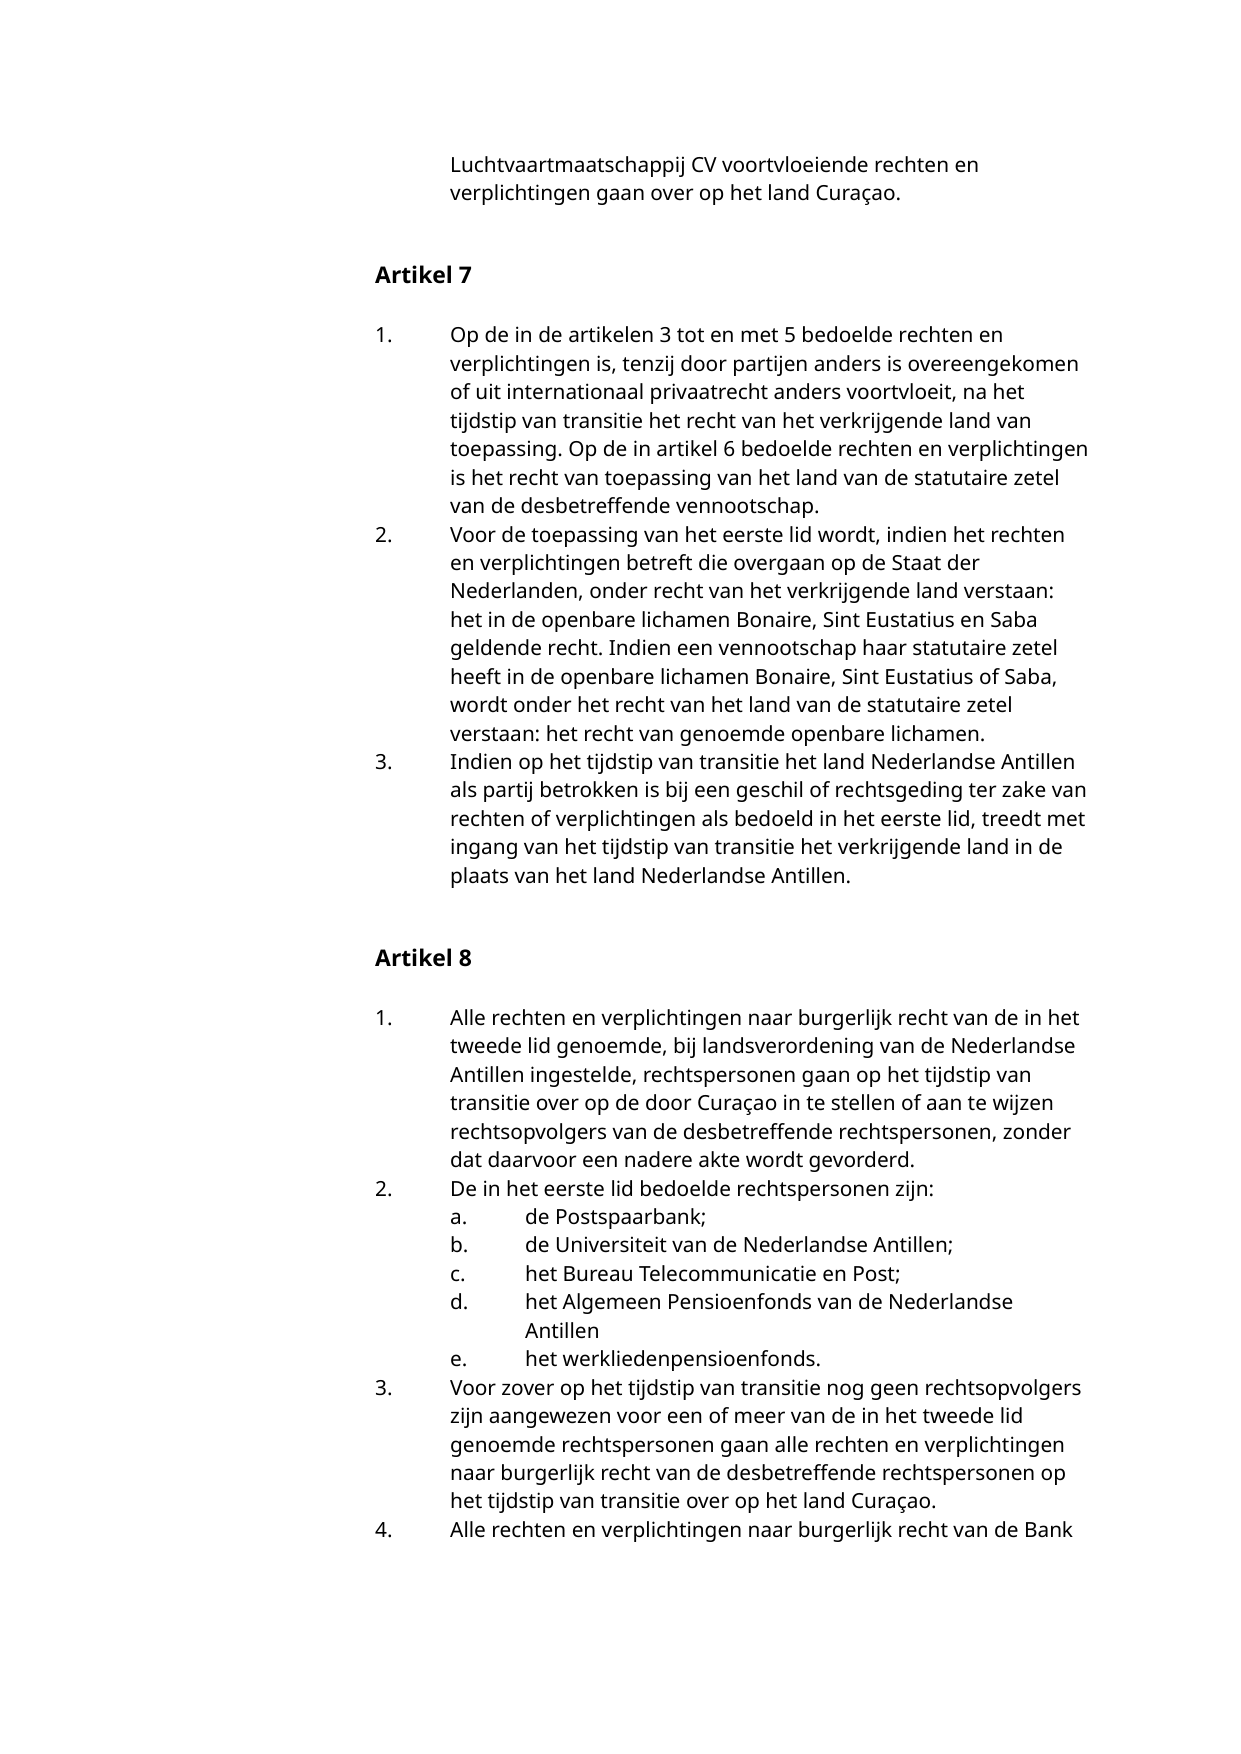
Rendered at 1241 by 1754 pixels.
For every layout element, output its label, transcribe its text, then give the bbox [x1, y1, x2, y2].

subtitle Artikel 7 [375, 259, 1090, 291]
list het Algemeen Pensioenfonds van de Nederlandse Antillen [450, 1287, 1090, 1344]
list het werkliedenpensioenfonds. [450, 1344, 1090, 1373]
list Indien op het tijdstip van transitie het land Nederlandse Antillen als partij betrokken is bij een geschil of rechtsgeding ter zake van rechten of verplichtingen als bedoeld in het eerste lid, treedt met ingang van het tijdstip van transitie het verkrijgende land in de plaats van het land Nederlandse Antillen. [375, 747, 1090, 889]
list de Universiteit van de Nederlandse Antillen; [450, 1231, 1090, 1259]
subtitle Artikel 8 [375, 942, 1090, 973]
list Voor de toepassing van het eerste lid wordt, indien het rechten en verplichtingen betreft die overgaan op de Staat der Nederlanden, onder recht van het verkrijgende land verstaan: het in de openbare lichamen Bonaire, Sint Eustatius en Saba geldende recht. Indien een vennootschap haar statutaire zetel heeft in de openbare lichamen Bonaire, Sint Eustatius of Saba, wordt onder het recht van het land van de statutaire zetel verstaan: het recht van genoemde openbare lichamen. [375, 520, 1090, 747]
list Alle rechten en verplichtingen naar burgerlijk recht van de Bank [375, 1515, 1090, 1543]
list De in het eerste lid bedoelde rechtspersonen zijn: [375, 1174, 1090, 1202]
list Alle rechten en verplichtingen naar burgerlijk recht van de in het tweede lid genoemde, bij landsverordening van de Nederlandse Antillen ingestelde, rechtspersonen gaan op het tijdstip van transitie over op de door Curaçao in te stellen of aan te wijzen rechtsopvolgers van de desbetreffende rechtspersonen, zonder dat daarvoor een nadere akte wordt gevorderd. [375, 1003, 1090, 1174]
list Luchtvaartmaatschappij CV voortvloeiende rechten en verplichtingen gaan over op het land Curaçao. [375, 150, 1090, 207]
list het Bureau Telecommunicatie en Post; [450, 1259, 1090, 1287]
list de Postspaarbank; [450, 1202, 1090, 1231]
list Voor zover op het tijdstip van transitie nog geen rechtsopvolgers zijn aangewezen voor een of meer van de in het tweede lid genoemde rechtspersonen gaan alle rechten en verplichtingen naar burgerlijk recht van de desbetreffende rechtspersonen op het tijdstip van transitie over op het land Curaçao. [375, 1373, 1090, 1515]
list Op de in de artikelen 3 tot en met 5 bedoelde rechten en verplichtingen is, tenzij door partijen anders is overeengekomen of uit internationaal privaatrecht anders voortvloeit, na het tijdstip van transitie het recht van het verkrijgende land van toepassing. Op de in artikel 6 bedoelde rechten en verplichtingen is het recht van toepassing van het land van de statutaire zetel van de desbetreffende vennootschap. [375, 321, 1090, 520]
